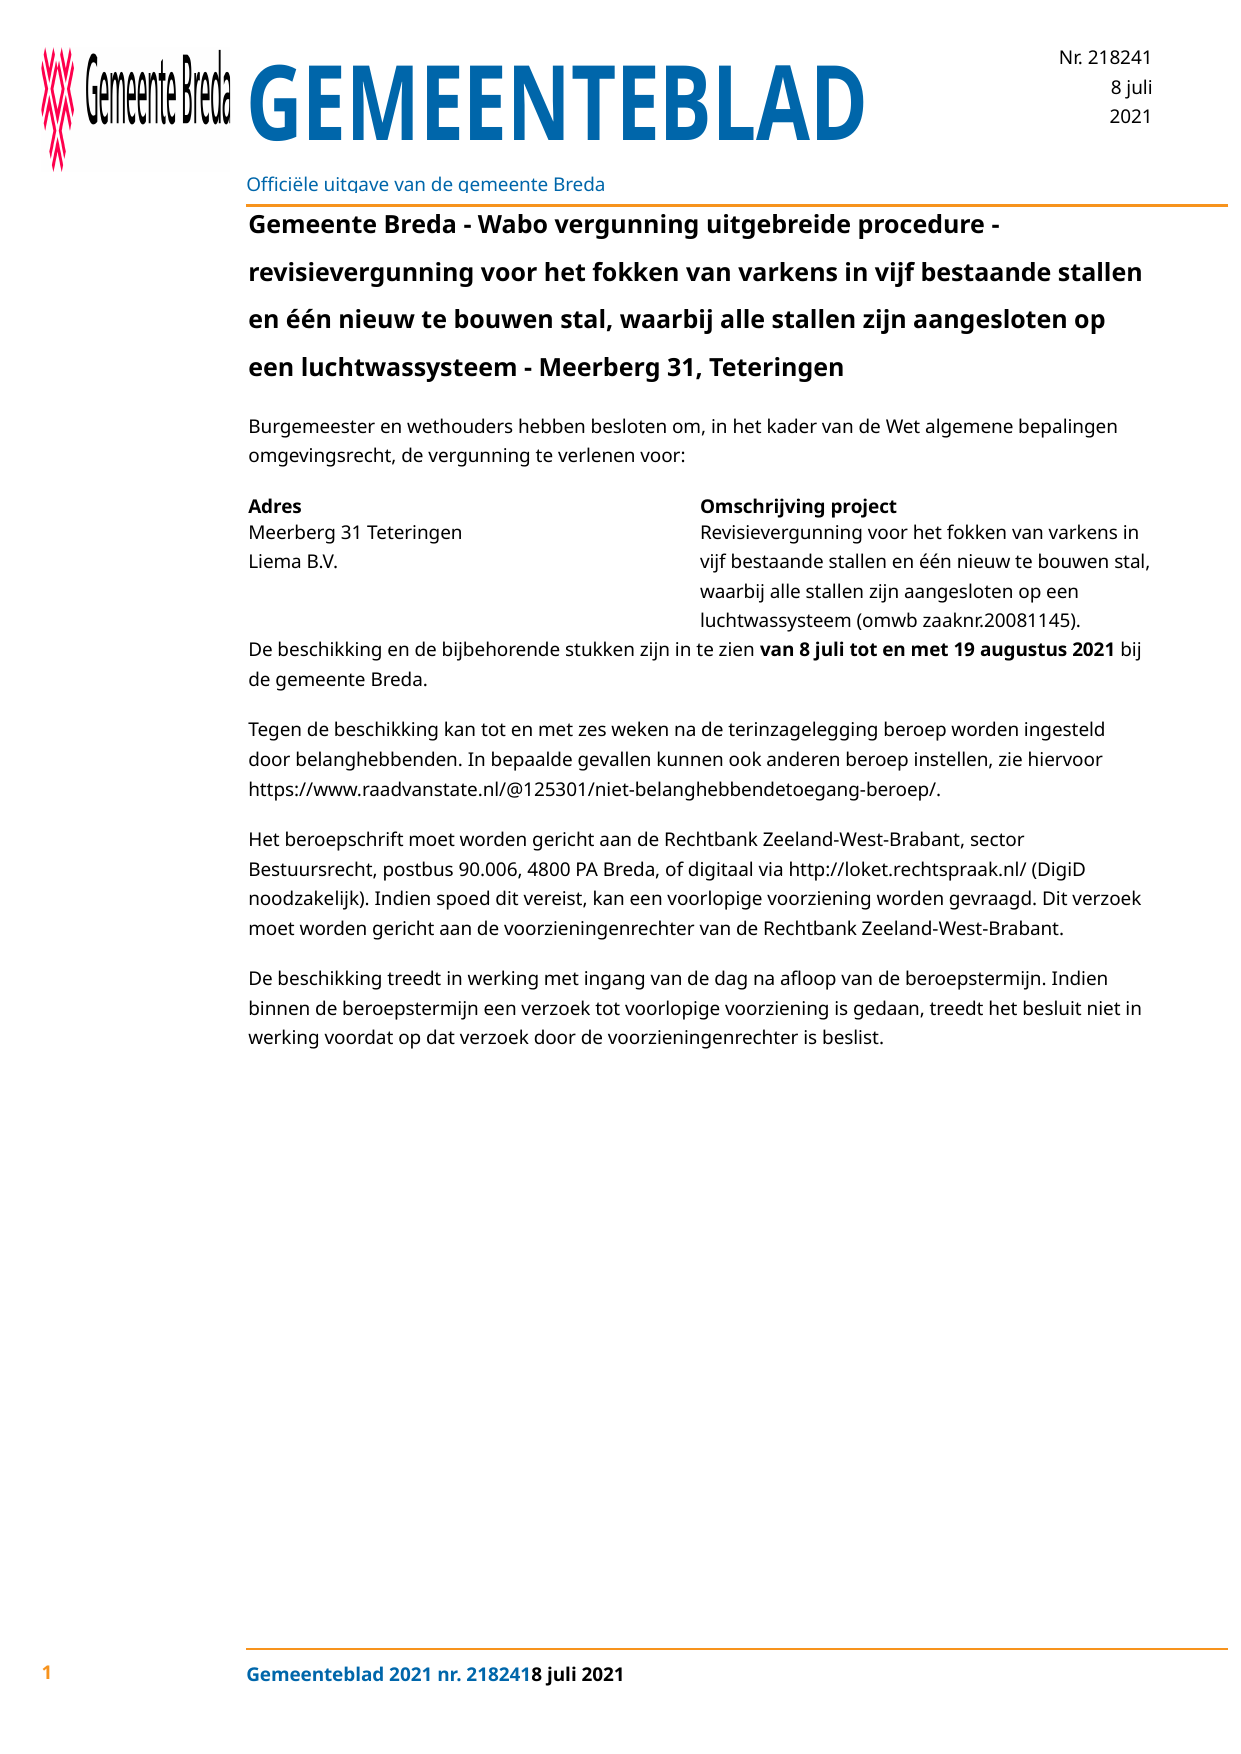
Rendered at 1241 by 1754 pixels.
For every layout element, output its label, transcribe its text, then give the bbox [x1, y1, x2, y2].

text Gemeente Breda - Wabo vergunning uitgebreide procedure - revisievergunning voor het fokken van varkens in vijf bestaande stallen en één nieuw te bouwen stal, waarbij alle stallen zijn aangesloten op een luchtwassysteem - Meerberg 31, Teteringen [248, 207, 1152, 384]
table_header Adres [248, 493, 700, 519]
text De beschikking en de bijbehorende stukken zijn in te zien van 8 juli tot en met 19 augustus 2021 bij de gemeente Breda. [248, 637, 1152, 692]
table_header Omschrijving project [700, 493, 1152, 519]
text De beschikking treedt in werking met ingang van de dag na afloop van de beroepstermijn. Indien binnen de beroepstermijn een verzoek tot voorlopige voorziening is gedaan, treedt het besluit niet in werking voordat op dat verzoek door de voorzieningenrechter is beslist. [248, 965, 1152, 1050]
table_cell Revisievergunning voor het fokken van varkens in vijf bestaande stallen en één nieuw te bouwen stal, waarbij alle stallen zijn aangesloten op een luchtwassysteem (omwb zaaknr.20081145). [700, 519, 1152, 633]
text Het beroepschrift moet worden gericht aan de Rechtbank Zeeland-West-Brabant, sector Bestuursrecht, postbus 90.006, 4800 PA Breda, of digitaal via http://loket.rechtspraak.nl/ (DigiD noodzakelijk). Indien spoed dit vereist, kan een voorlopige voorziening worden gevraagd. Dit verzoek moet worden gericht aan de voorzieningenrechter van de Rechtbank Zeeland-West-Brabant. [248, 826, 1152, 941]
picture [41, 47, 231, 172]
table_cell Meerberg 31 Teteringen Liema B.V. [248, 519, 700, 633]
text Tegen de beschikking kan tot en met zes weken na de terinzagelegging beroep worden ingesteld door belanghebbenden. In bepaalde gevallen kunnen ook anderen beroep instellen, zie hiervoor https://www.raadvanstate.nl/@125301/niet-belanghebbendetoegang-beroep/. [248, 717, 1152, 802]
text Burgemeester en wethouders hebben besloten om, in het kader van de Wet algemene bepalingen omgevingsrecht, de vergunning te verlenen voor: [248, 413, 1152, 468]
